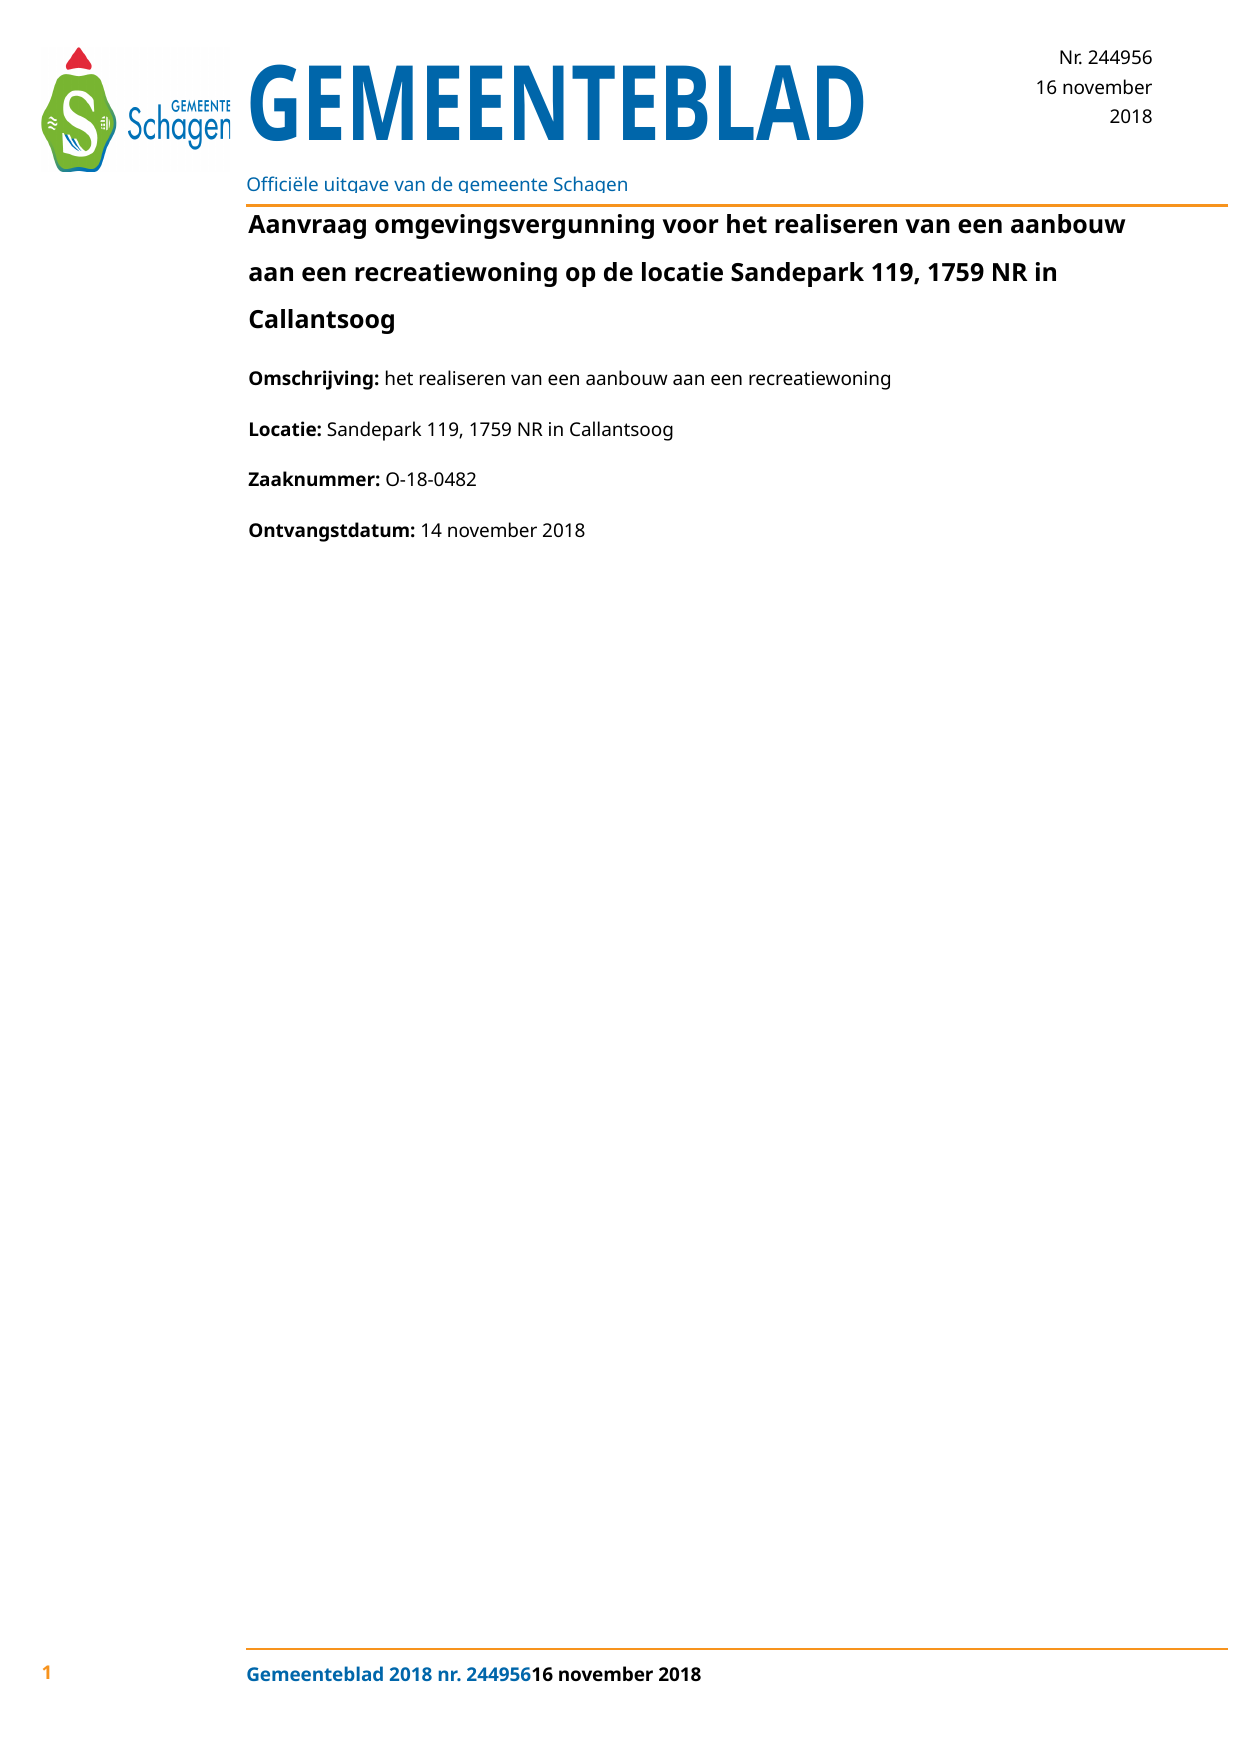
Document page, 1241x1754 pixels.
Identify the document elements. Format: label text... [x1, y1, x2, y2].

text Zaaknummer: O-18-0482 [248, 466, 1152, 492]
text Aanvraag omgevingsvergunning voor het realiseren van een aanbouw aan een recreatiewoning op de locatie Sandepark 119, 1759 NR in Callantsoog [248, 207, 1152, 336]
text Omschrijving: het realiseren van een aanbouw aan een recreatiewoning [248, 366, 1152, 391]
text Ontvangstdatum: 14 november 2018 [248, 517, 1152, 542]
picture [41, 47, 231, 172]
text Locatie: Sandepark 119, 1759 NR in Callantsoog [248, 416, 1152, 442]
